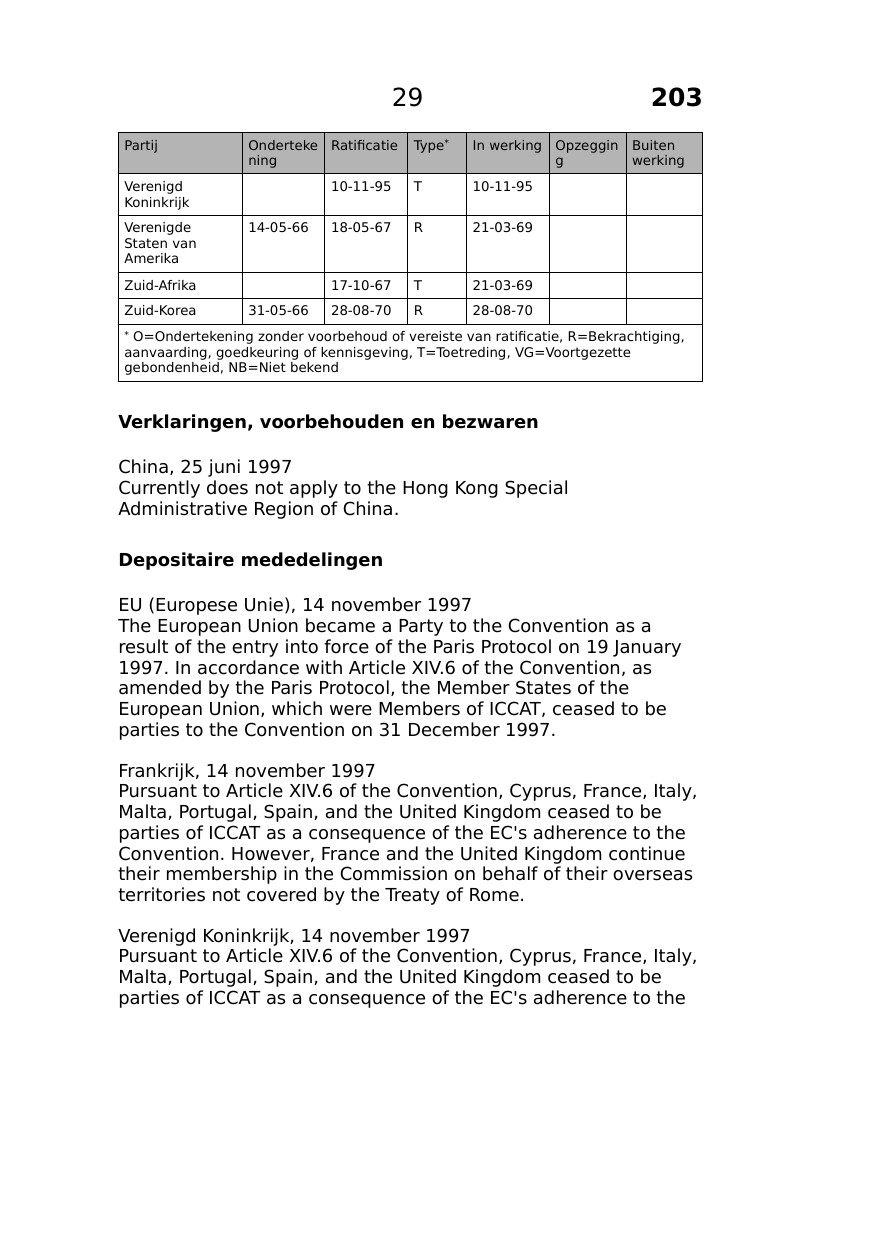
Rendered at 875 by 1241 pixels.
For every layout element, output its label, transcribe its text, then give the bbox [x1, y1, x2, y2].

table_cell [627, 273, 702, 298]
subtitle Verklaringen, voorbehouden en bezwaren [118, 412, 703, 432]
table_cell T [408, 174, 466, 215]
table_cell [243, 174, 324, 215]
table_cell [627, 174, 702, 215]
text EU (Europese Unie), 14 november 1997 [118, 595, 703, 616]
table_cell [243, 273, 324, 298]
table_cell T [408, 273, 466, 298]
text Frankrijk, 14 november 1997 [118, 760, 703, 781]
subtitle Depositaire mededelingen [118, 549, 703, 570]
table_cell Zuid-Afrika [119, 273, 242, 298]
table_cell 10-11-95 [467, 174, 549, 215]
text Pursuant to Article XIV.6 of the Convention, Cyprus, France, Italy, Malta, Portugal, Spain, and the United Kingdom ceased to be parties of ICCAT as a consequence of the EC's adherence to the [118, 946, 703, 1008]
table_cell R [408, 299, 466, 324]
table_cell 31-05-66 [243, 299, 324, 324]
table_cell [550, 174, 626, 215]
table_cell 21-03-69 [467, 216, 549, 272]
table_header In werking [467, 133, 549, 173]
text Verenigd Koninkrijk, 14 november 1997 [118, 926, 703, 946]
table_header Ondertekening [243, 133, 324, 173]
table_cell [627, 216, 702, 272]
table_cell Verenigde Staten van Amerika [119, 216, 242, 272]
table_cell 14-05-66 [243, 216, 324, 272]
table_cell 17-10-67 [325, 273, 407, 298]
text The European Union became a Party to the Convention as a result of the entry into force of the Paris Protocol on 19 January 1997. In accordance with Article XIV.6 of the Convention, as amended by the Paris Protocol, the Member States of the European Union, which were Members of ICCAT, ceased to be parties to the Convention on 31 December 1997. [118, 616, 703, 740]
table_header Partij [119, 133, 242, 173]
text China, 25 juni 1997 [118, 457, 703, 478]
table_header Buiten werking [627, 133, 702, 173]
table_cell 18-05-67 [325, 216, 407, 272]
text Currently does not apply to the Hong Kong Special Administrative Region of China. [118, 478, 703, 519]
table_cell 21-03-69 [467, 273, 549, 298]
table_cell Verenigd Koninkrijk [119, 174, 242, 215]
table_cell * O=Ondertekening zonder voorbehoud of vereiste van ratificatie, R=Bekrachtiging, aanvaarding, goedkeuring of kennisgeving, T=Toetreding, VG=Voortgezette gebondenheid, NB=Niet bekend [119, 325, 702, 381]
table_cell 28-08-70 [467, 299, 549, 324]
table_cell R [408, 216, 466, 272]
table_cell [627, 299, 702, 324]
table_header Ratificatie [325, 133, 407, 173]
table_cell Zuid-Korea [119, 299, 242, 324]
table_cell 28-08-70 [325, 299, 407, 324]
text Pursuant to Article XIV.6 of the Convention, Cyprus, France, Italy, Malta, Portugal, Spain, and the United Kingdom ceased to be parties of ICCAT as a consequence of the EC's adherence to the Convention. However, France and the United Kingdom continue their membership in the Commission on behalf of their overseas territories not covered by the Treaty of Rome. [118, 781, 703, 906]
table_cell [550, 273, 626, 298]
table_header Opzegging [550, 133, 626, 173]
table_cell [550, 216, 626, 272]
table_cell [550, 299, 626, 324]
table_header Type* [408, 133, 466, 173]
table_cell 10-11-95 [325, 174, 407, 215]
